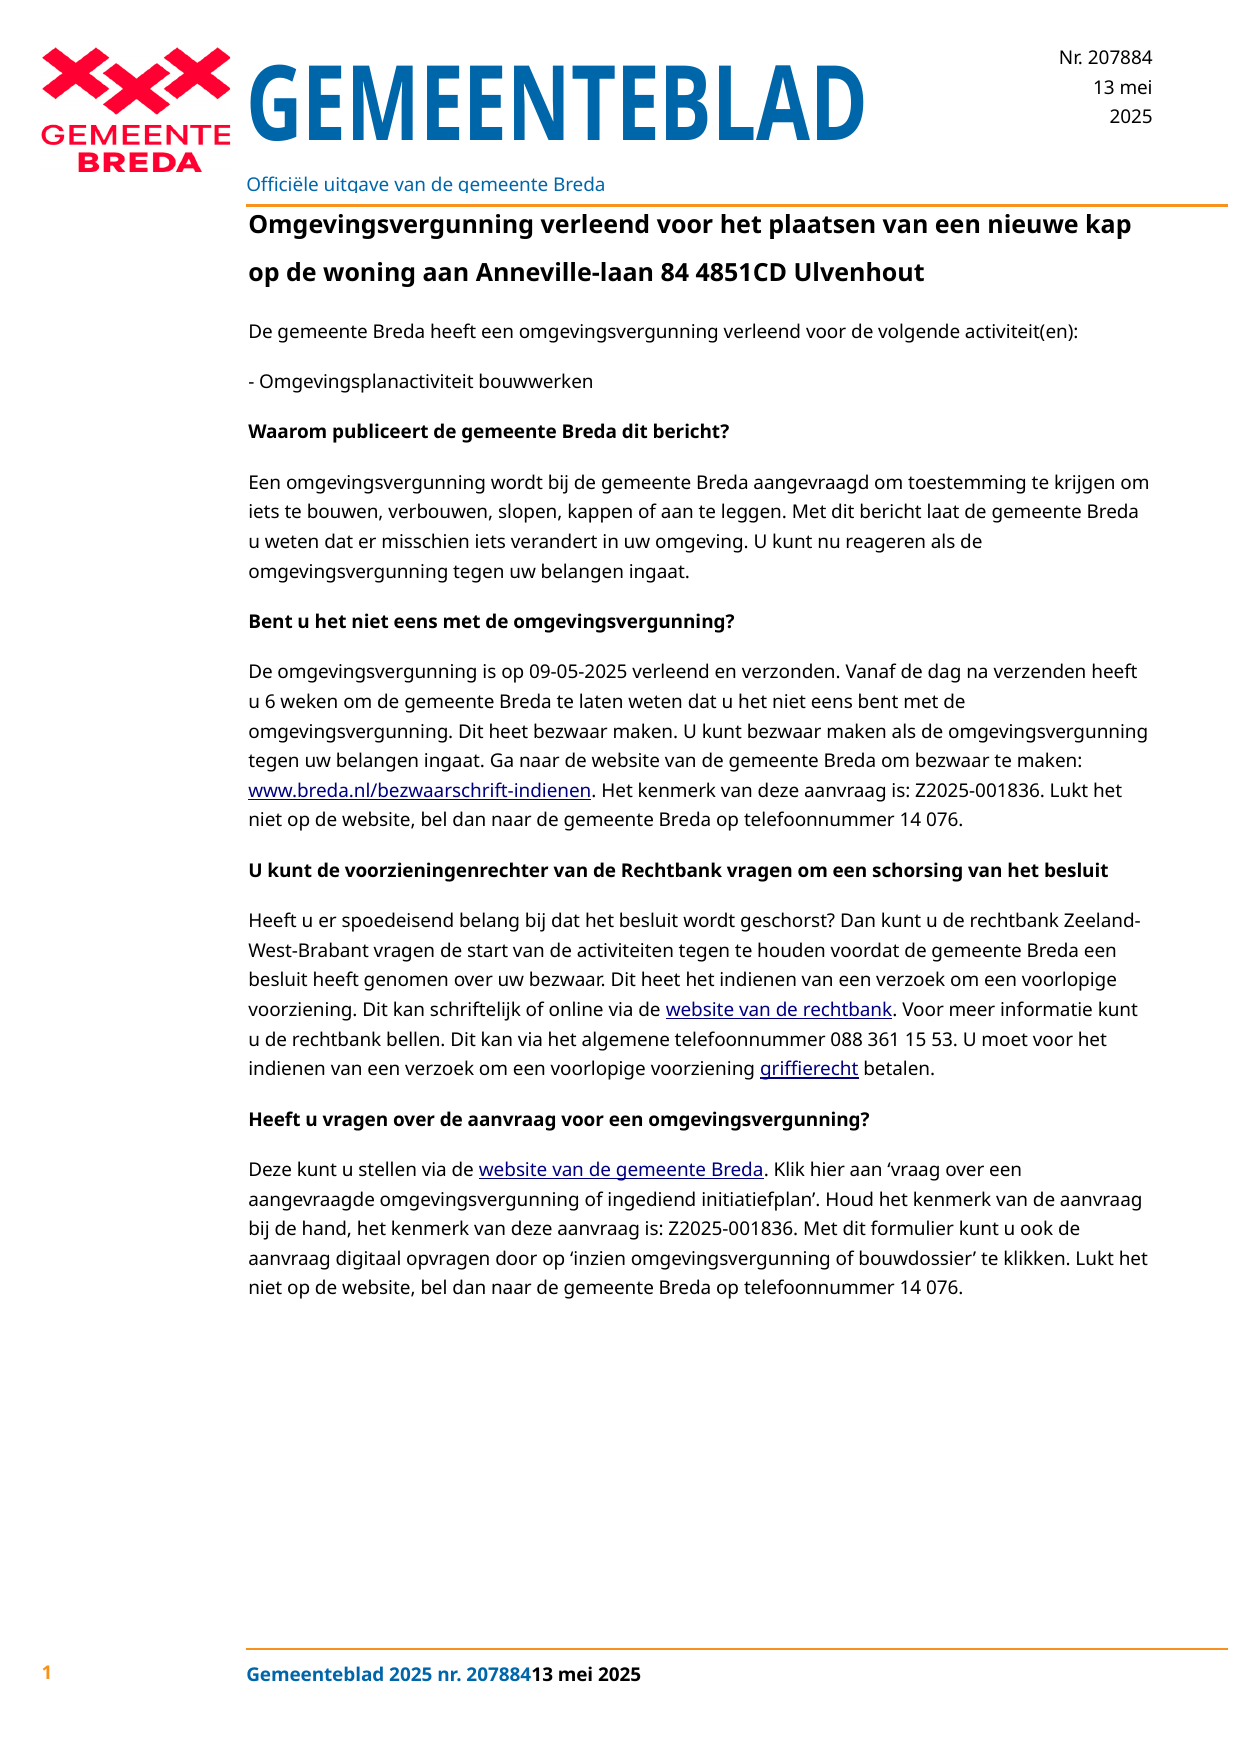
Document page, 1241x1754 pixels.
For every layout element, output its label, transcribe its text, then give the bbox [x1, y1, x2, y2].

text Waarom publiceert de gemeente Breda dit bericht? [248, 419, 1152, 444]
picture [41, 47, 231, 172]
text U kunt de voorzieningenrechter van de Rechtbank vragen om een schorsing van het besluit [248, 857, 1152, 883]
text - Omgevingsplanactiviteit bouwwerken [248, 368, 1152, 394]
text Heeft u vragen over de aanvraag voor een omgevingsvergunning? [248, 1106, 1152, 1132]
text Heeft u er spoedeisend belang bij dat het besluit wordt geschorst? Dan kunt u de rechtbank Zeeland-West-Brabant vragen de start van de activiteiten tegen te houden voordat de gemeente Breda een besluit heeft genomen over uw bezwaar. Dit heet het indienen van een verzoek om een voorlopige voorziening. Dit kan schriftelijk of online via de website van de rechtbank. Voor meer informatie kunt u de rechtbank bellen. Dit kan via het algemene telefoonnummer 088 361 15 53. U moet voor het indienen van een verzoek om een voorlopige voorziening griffierecht betalen. [248, 907, 1152, 1081]
text Omgevingsvergunning verleend voor het plaatsen van een nieuwe kap op de woning aan Anneville-laan 84 4851CD Ulvenhout [248, 207, 1152, 288]
text Deze kunt u stellen via de website van de gemeente Breda. Klik hier aan ‘vraag over een aangevraagde omgevingsvergunning of ingediend initiatiefplan’. Houd het kenmerk van de aanvraag bij de hand, het kenmerk van deze aanvraag is: Z2025-001836. Met dit formulier kunt u ook de aanvraag digitaal opvragen door op ‘inzien omgevingsvergunning of bouwdossier’ te klikken. Lukt het niet op de website, bel dan naar de gemeente Breda op telefoonnummer 14 076. [248, 1156, 1152, 1300]
text Een omgevingsvergunning wordt bij de gemeente Breda aangevraagd om toestemming te krijgen om iets te bouwen, verbouwen, slopen, kappen of aan te leggen. Met dit bericht laat de gemeente Breda u weten dat er misschien iets verandert in uw omgeving. U kunt nu reageren als de omgevingsvergunning tegen uw belangen ingaat. [248, 469, 1152, 584]
text Bent u het niet eens met de omgevingsvergunning? [248, 608, 1152, 634]
text De omgevingsvergunning is op 09-05-2025 verleend en verzonden. Vanaf de dag na verzenden heeft u 6 weken om de gemeente Breda te laten weten dat u het niet eens bent met de omgevingsvergunning. Dit heet bezwaar maken. U kunt bezwaar maken als de omgevingsvergunning tegen uw belangen ingaat. Ga naar de website van de gemeente Breda om bezwaar te maken: www.breda.nl/bezwaarschrift-indienen. Het kenmerk van deze aanvraag is: Z2025-001836. Lukt het niet op de website, bel dan naar de gemeente Breda op telefoonnummer 14 076. [248, 659, 1152, 832]
text De gemeente Breda heeft een omgevingsvergunning verleend voor de volgende activiteit(en): [248, 318, 1152, 344]
